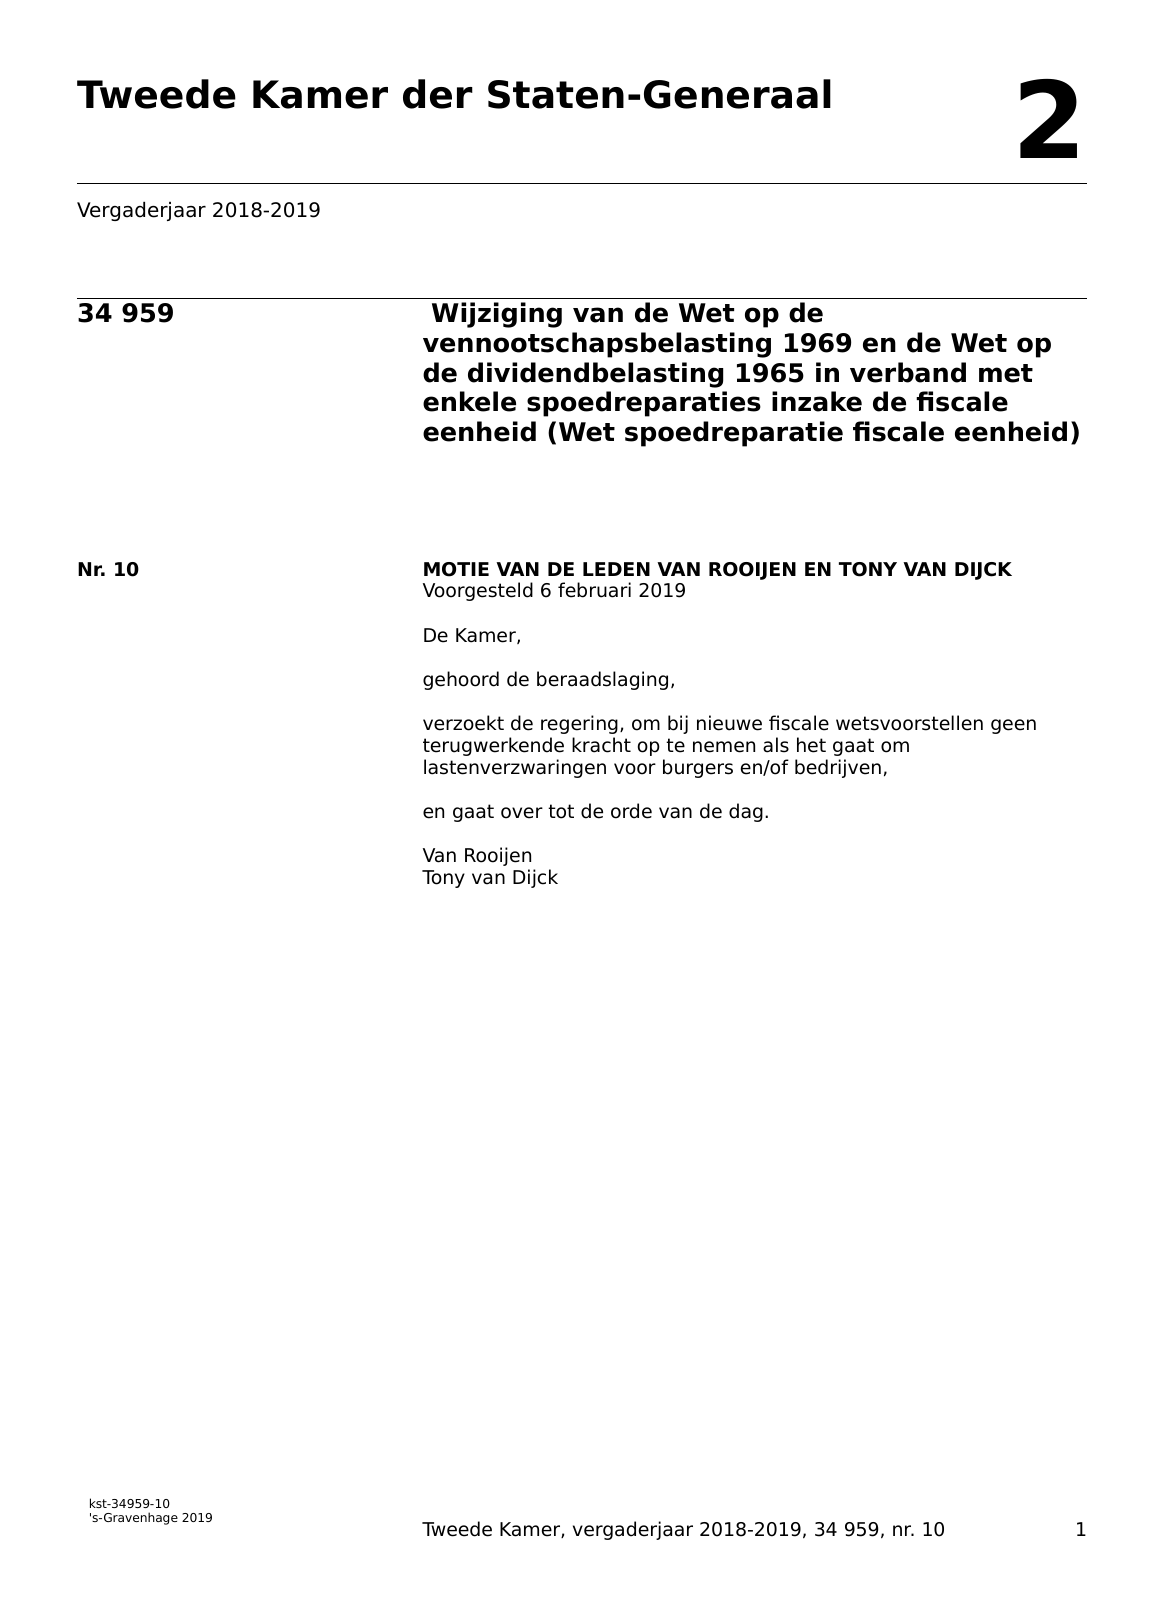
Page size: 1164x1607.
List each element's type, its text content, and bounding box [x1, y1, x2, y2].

text en gaat over tot de orde van de dag. [422, 801, 1087, 823]
table_header 2 [886, 59, 1087, 183]
table_cell Vergaderjaar 2018-2019 [77, 184, 1087, 298]
text verzoekt de regering, om bij nieuwe fiscale wetsvoorstellen geen terugwerkende kracht op te nemen als het gaat om lastenverzwaringen voor burgers en/of bedrijven, [422, 713, 1087, 779]
subtitle Nr. 10 MOTIE VAN DE LEDEN VAN ROOIJEN EN TONY VAN DIJCK [77, 558, 1087, 580]
text kst-34959-10 [88, 1497, 323, 1511]
table_header Tweede Kamer der Staten-Generaal [77, 59, 886, 183]
text gehoord de beraadslaging, [422, 669, 1087, 691]
subtitle 34 959 Wijziging van de Wet op de vennootschapsbelasting 1969 en de Wet op de dividendbelasting 1965 in verband met enkele spoedreparaties inzake de fiscale eenheid (Wet spoedreparatie fiscale eenheid) [77, 299, 1087, 447]
text Van Rooijen [422, 845, 1087, 867]
text Tony van Dijck [422, 867, 1087, 889]
text Voorgesteld 6 februari 2019 [422, 580, 1087, 602]
text 's-Gravenhage 2019 [88, 1511, 323, 1525]
text De Kamer, [422, 624, 1087, 647]
